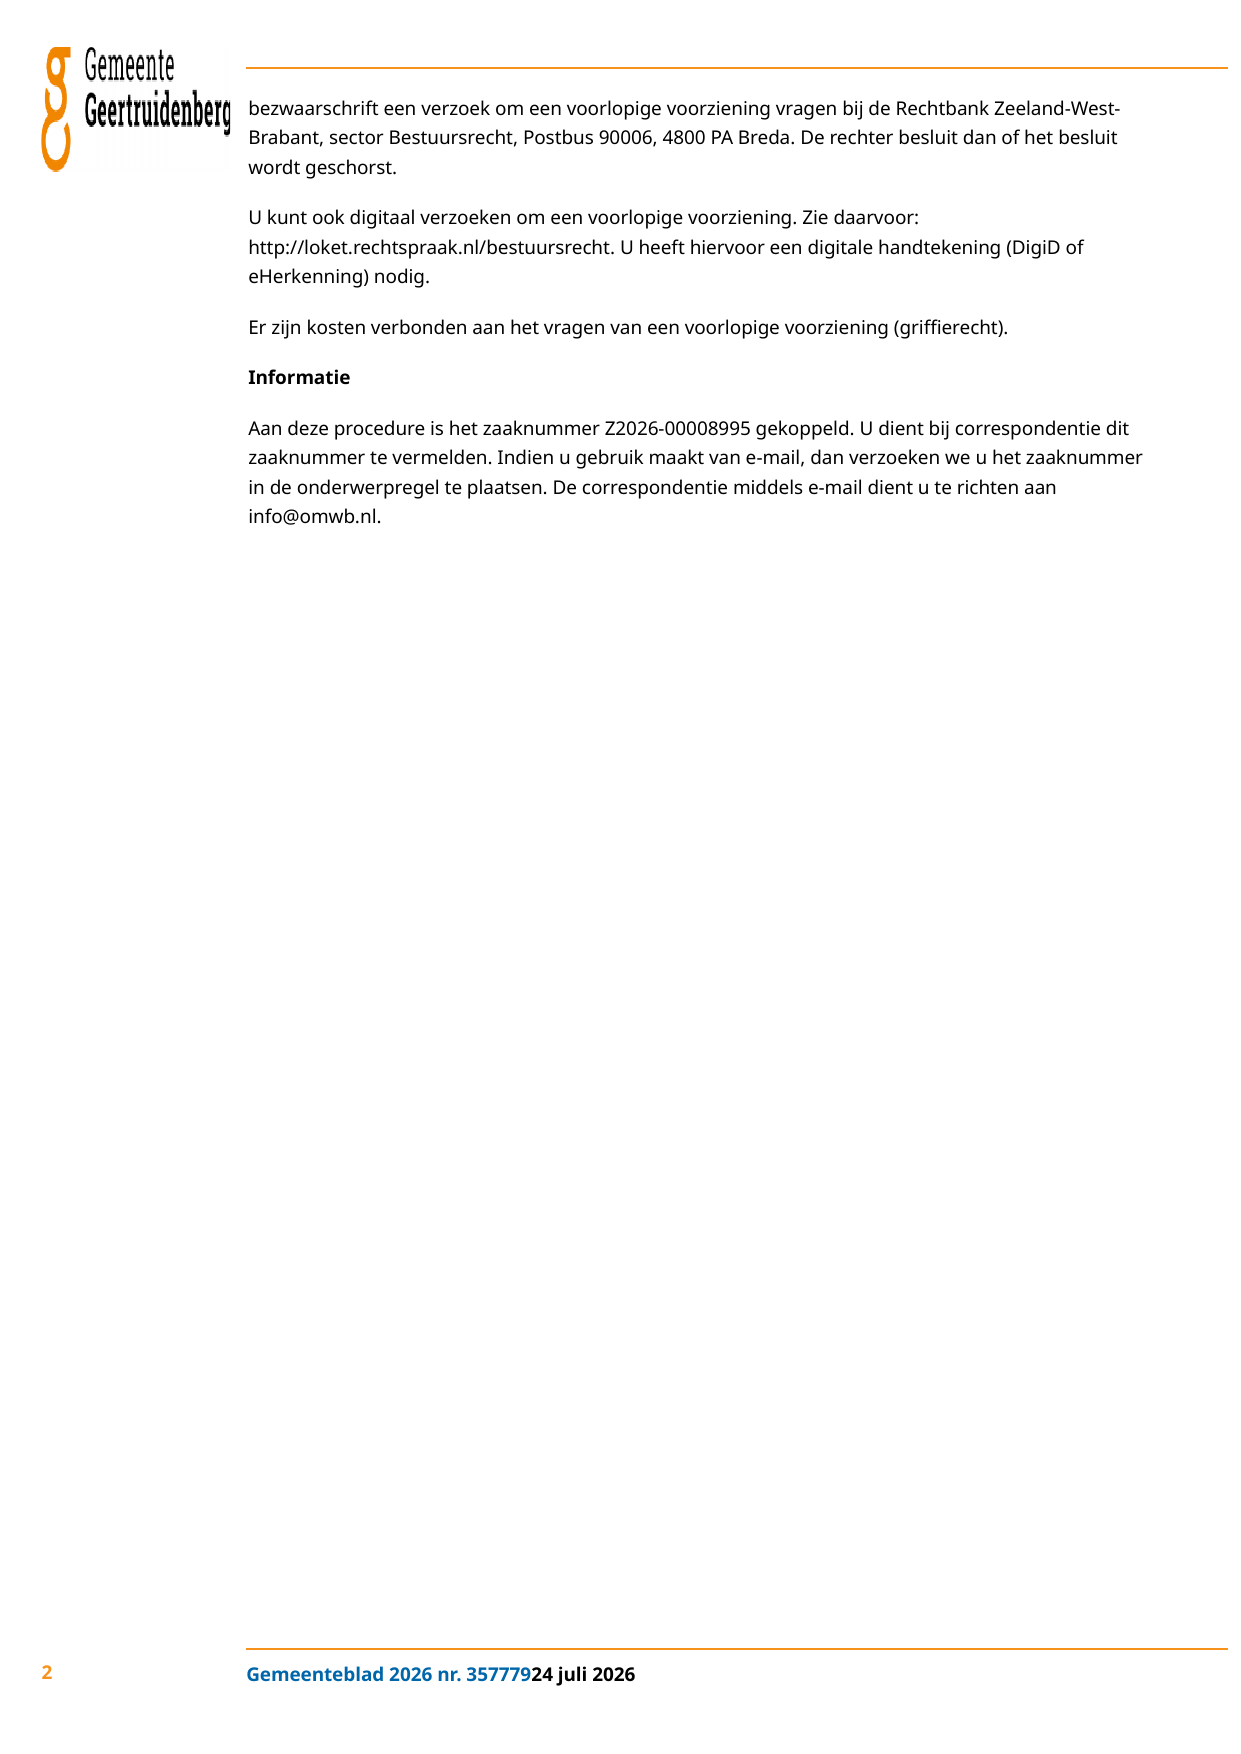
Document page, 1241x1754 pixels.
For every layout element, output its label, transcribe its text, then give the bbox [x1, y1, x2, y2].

text U kunt ook digitaal verzoeken om een voorlopige voorziening. Zie daarvoor: http://loket.rechtspraak.nl/bestuursrecht. U heeft hiervoor een digitale handtekening (DigiD of eHerkenning) nodig. [248, 204, 1152, 289]
text Aan deze procedure is het zaaknummer Z2026-00008995 gekoppeld. U dient bij correspondentie dit zaaknummer te vermelden. Indien u gebruik maakt van e-mail, dan verzoeken we u het zaaknummer in de onderwerpregel te plaatsen. De correspondentie middels e-mail dient u te richten aan info@omwb.nl. [248, 415, 1152, 529]
picture [41, 47, 231, 172]
text Informatie [248, 364, 1152, 390]
text Er zijn kosten verbonden aan het vragen van een voorlopige voorziening (griffierecht). [248, 314, 1152, 340]
text bezwaarschrift een verzoek om een voorlopige voorziening vragen bij de Rechtbank Zeeland-West-Brabant, sector Bestuursrecht, Postbus 90006, 4800 PA Breda. De rechter besluit dan of het besluit wordt geschorst. [248, 95, 1152, 180]
